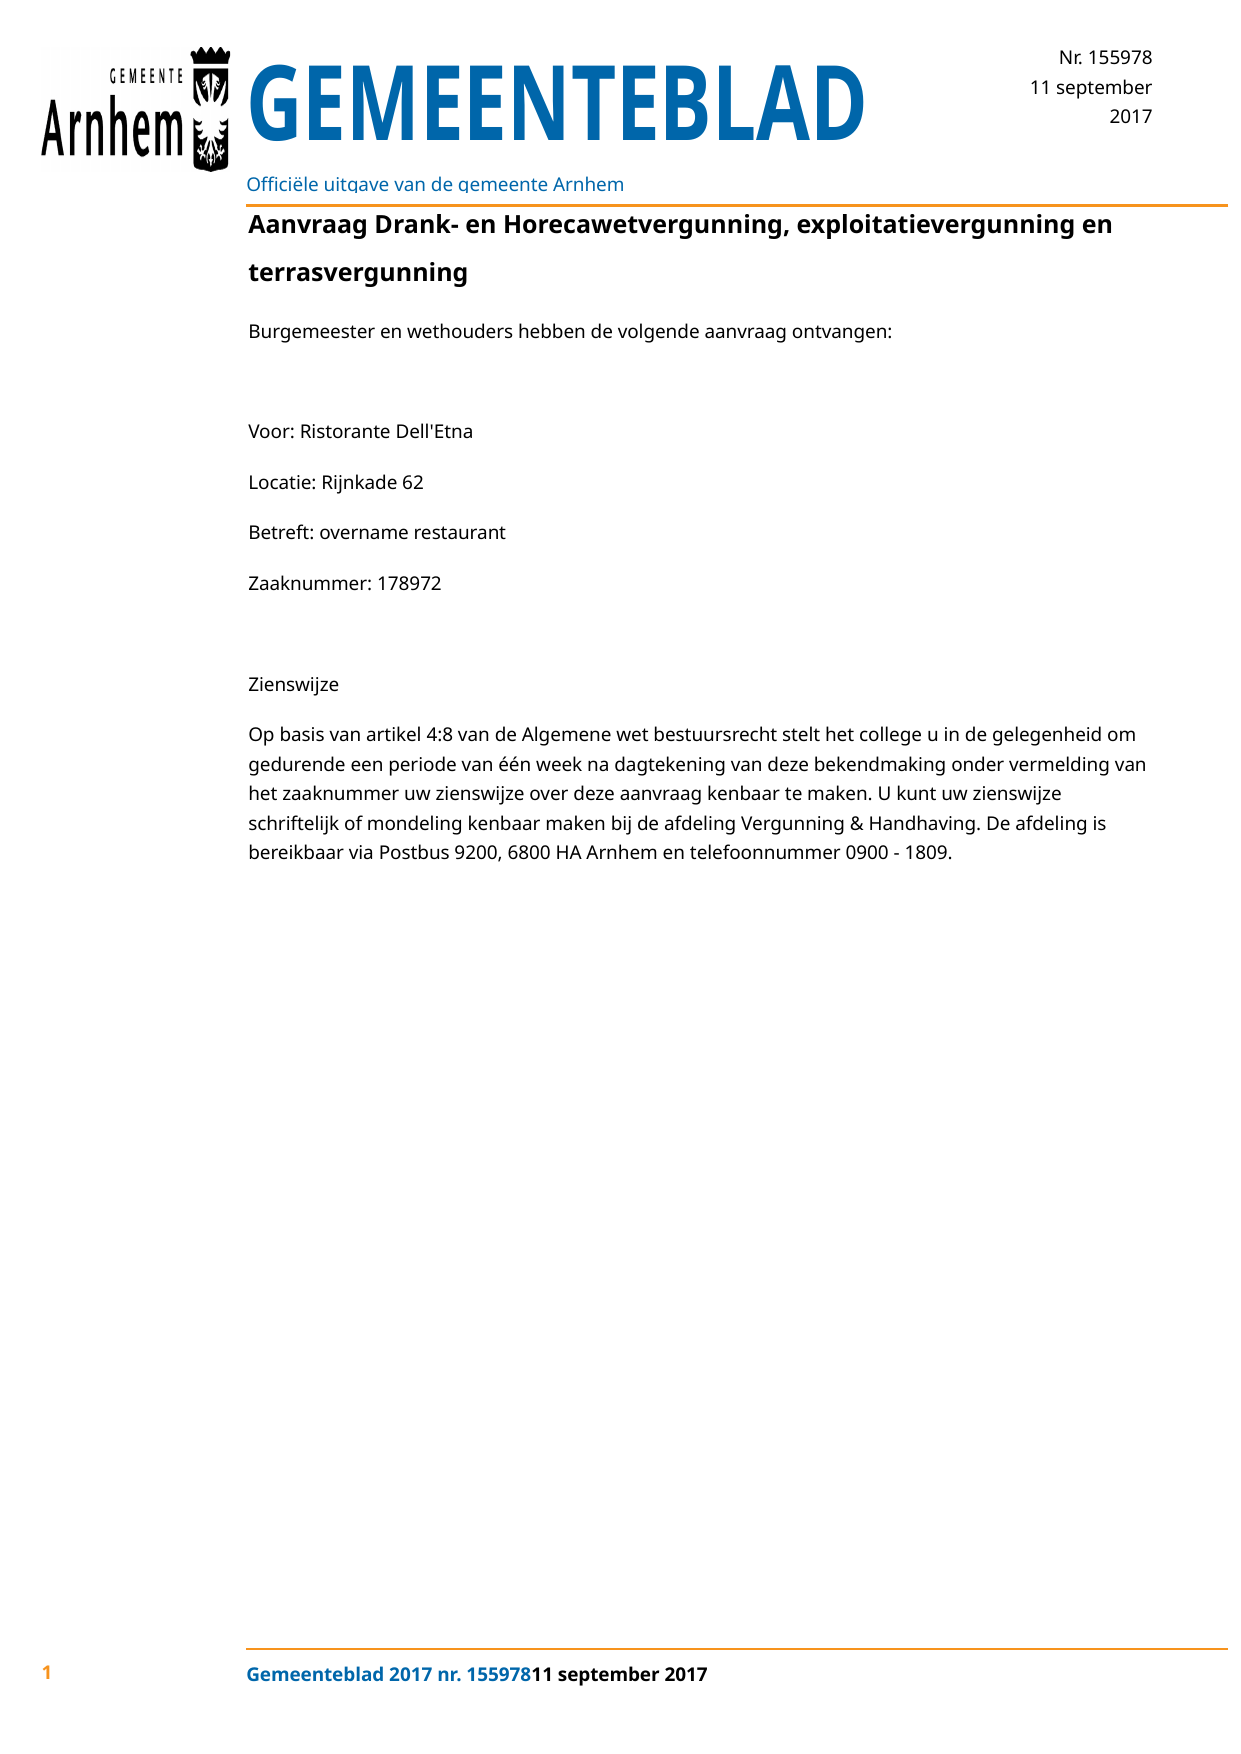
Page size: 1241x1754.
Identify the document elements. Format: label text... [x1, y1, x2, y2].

text Locatie: Rijnkade 62 [248, 469, 1152, 495]
text Op basis van artikel 4:8 van de Algemene wet bestuursrecht stelt het college u in de gelegenheid om gedurende een periode van één week na dagtekening van deze bekendmaking onder vermelding van het zaaknummer uw zienswijze over deze aanvraag kenbaar te maken. U kunt uw zienswijze schriftelijk of mondeling kenbaar maken bij de afdeling Vergunning & Handhaving. De afdeling is bereikbaar via Postbus 9200, 6800 HA Arnhem en telefoonnummer 0900 - 1809. [248, 721, 1152, 865]
text Betreft: overname restaurant [248, 519, 1152, 545]
text Aanvraag Drank- en Horecawetvergunning, exploitatievergunning en terrasvergunning [248, 207, 1152, 288]
text Voor: Ristorante Dell'Etna [248, 419, 1152, 444]
text Zienswijze [248, 671, 1152, 697]
text Zaaknummer: 178972 [248, 570, 1152, 596]
picture [41, 47, 231, 172]
text Burgemeester en wethouders hebben de volgende aanvraag ontvangen: [248, 318, 1152, 344]
